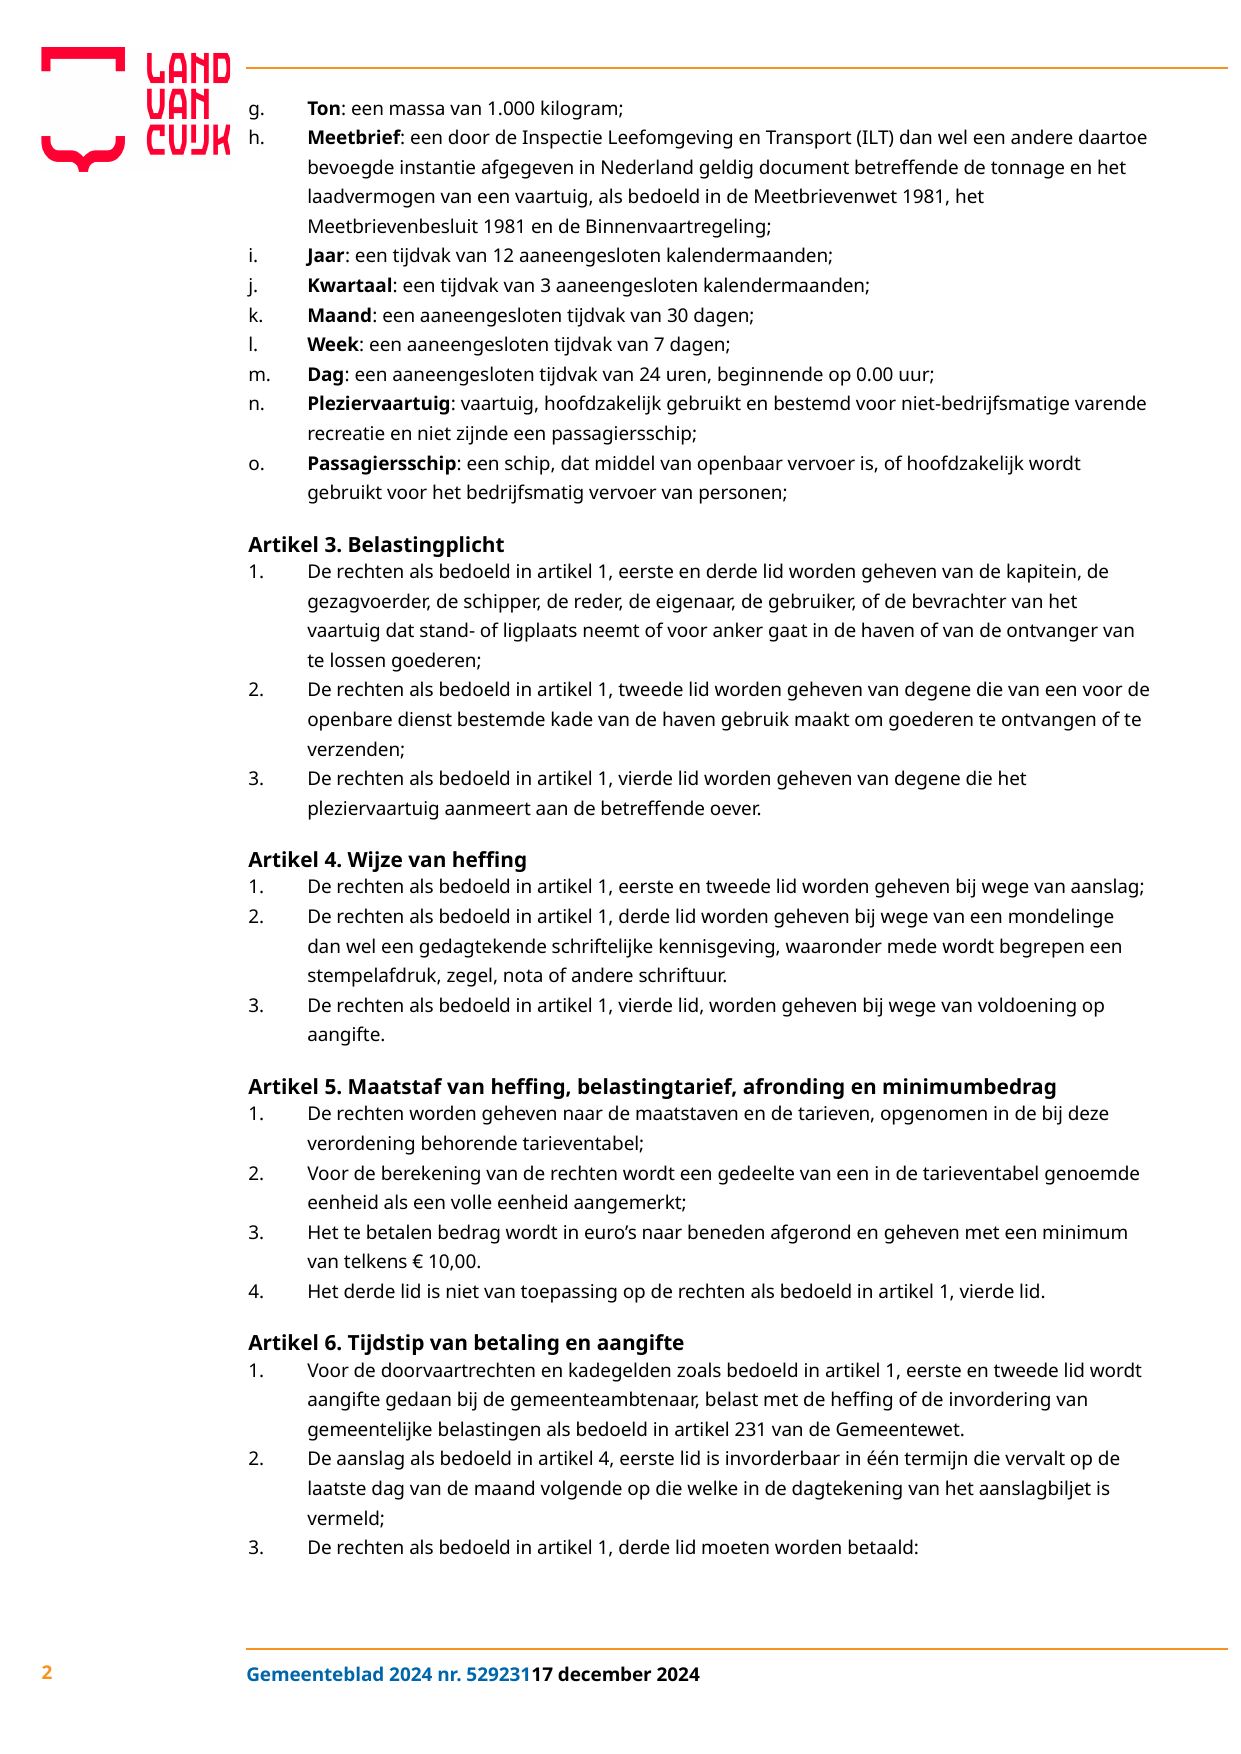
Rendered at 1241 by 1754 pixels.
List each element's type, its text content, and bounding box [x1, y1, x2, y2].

text Artikel 4. Wijze van heffing [248, 845, 1152, 874]
text Artikel 3. Belastingplicht [248, 530, 1152, 558]
list De aanslag als bedoeld in artikel 4, eerste lid is invorderbaar in één termijn die vervalt op de laatste dag van de maand volgende op die welke in de dagtekening van het aanslagbiljet is vermeld; [248, 1446, 1152, 1531]
list Pleziervaartuig: vaartuig, hoofdzakelijk gebruikt en bestemd voor niet-bedrijfsmatige varende recreatie en niet zijnde een passagiersschip; [248, 391, 1152, 446]
text Artikel 6. Tijdstip van betaling en aangifte [248, 1328, 1152, 1357]
list De rechten als bedoeld in artikel 1, derde lid moeten worden betaald: [248, 1534, 1152, 1560]
list Kwartaal: een tijdvak van 3 aaneengesloten kalendermaanden; [248, 272, 1152, 298]
list De rechten als bedoeld in artikel 1, derde lid worden geheven bij wege van een mondelinge dan wel een gedagtekende schriftelijke kennisgeving, waaronder mede wordt begrepen een stempelafdruk, zegel, nota of andere schriftuur. [248, 903, 1152, 988]
list Jaar: een tijdvak van 12 aaneengesloten kalendermaanden; [248, 243, 1152, 268]
picture [41, 47, 231, 172]
list Week: een aaneengesloten tijdvak van 7 dagen; [248, 331, 1152, 357]
list Meetbrief: een door de Inspectie Leefomgeving en Transport (ILT) dan wel een andere daartoe bevoegde instantie afgegeven in Nederland geldig document betreffende de tonnage en het laadvermogen van een vaartuig, als bedoeld in de Meetbrievenwet 1981, het Meetbrievenbesluit 1981 en de Binnenvaartregeling; [248, 124, 1152, 239]
list Voor de doorvaartrechten en kadegelden zoals bedoeld in artikel 1, eerste en tweede lid wordt aangifte gedaan bij de gemeenteambtenaar, belast met de heffing of de invordering van gemeentelijke belastingen als bedoeld in artikel 231 van de Gemeentewet. [248, 1357, 1152, 1442]
list Het derde lid is niet van toepassing op de rechten als bedoeld in artikel 1, vierde lid. [248, 1278, 1152, 1304]
list Dag: een aaneengesloten tijdvak van 24 uren, beginnende op 0.00 uur; [248, 361, 1152, 387]
text Artikel 5. Maatstaf van heffing, belastingtarief, afronding en minimumbedrag [248, 1072, 1152, 1101]
list Maand: een aaneengesloten tijdvak van 30 dagen; [248, 302, 1152, 328]
list De rechten als bedoeld in artikel 1, vierde lid, worden geheven bij wege van voldoening op aangifte. [248, 992, 1152, 1047]
list De rechten als bedoeld in artikel 1, tweede lid worden geheven van degene die van een voor de openbare dienst bestemde kade van de haven gebruik maakt om goederen te ontvangen of te verzenden; [248, 677, 1152, 761]
list De rechten als bedoeld in artikel 1, eerste en derde lid worden geheven van de kapitein, de gezagvoerder, de schipper, de reder, de eigenaar, de gebruiker, of de bevrachter van het vaartuig dat stand- of ligplaats neemt of voor anker gaat in de haven of van de ontvanger van te lossen goederen; [248, 558, 1152, 673]
list Het te betalen bedrag wordt in euro’s naar beneden afgerond en geheven met een minimum van telkens € 10,00. [248, 1219, 1152, 1274]
list De rechten worden geheven naar de maatstaven en de tarieven, opgenomen in de bij deze verordening behorende tarieventabel; [248, 1101, 1152, 1156]
list De rechten als bedoeld in artikel 1, eerste en tweede lid worden geheven bij wege van aanslag; [248, 874, 1152, 899]
list De rechten als bedoeld in artikel 1, vierde lid worden geheven van degene die het pleziervaartuig aanmeert aan de betreffende oever. [248, 765, 1152, 821]
list Ton: een massa van 1.000 kilogram; [248, 95, 1152, 121]
list Voor de berekening van de rechten wordt een gedeelte van een in de tarieventabel genoemde eenheid als een volle eenheid aangemerkt; [248, 1160, 1152, 1215]
list Passagiersschip: een schip, dat middel van openbaar vervoer is, of hoofdzakelijk wordt gebruikt voor het bedrijfsmatig vervoer van personen; [248, 450, 1152, 505]
